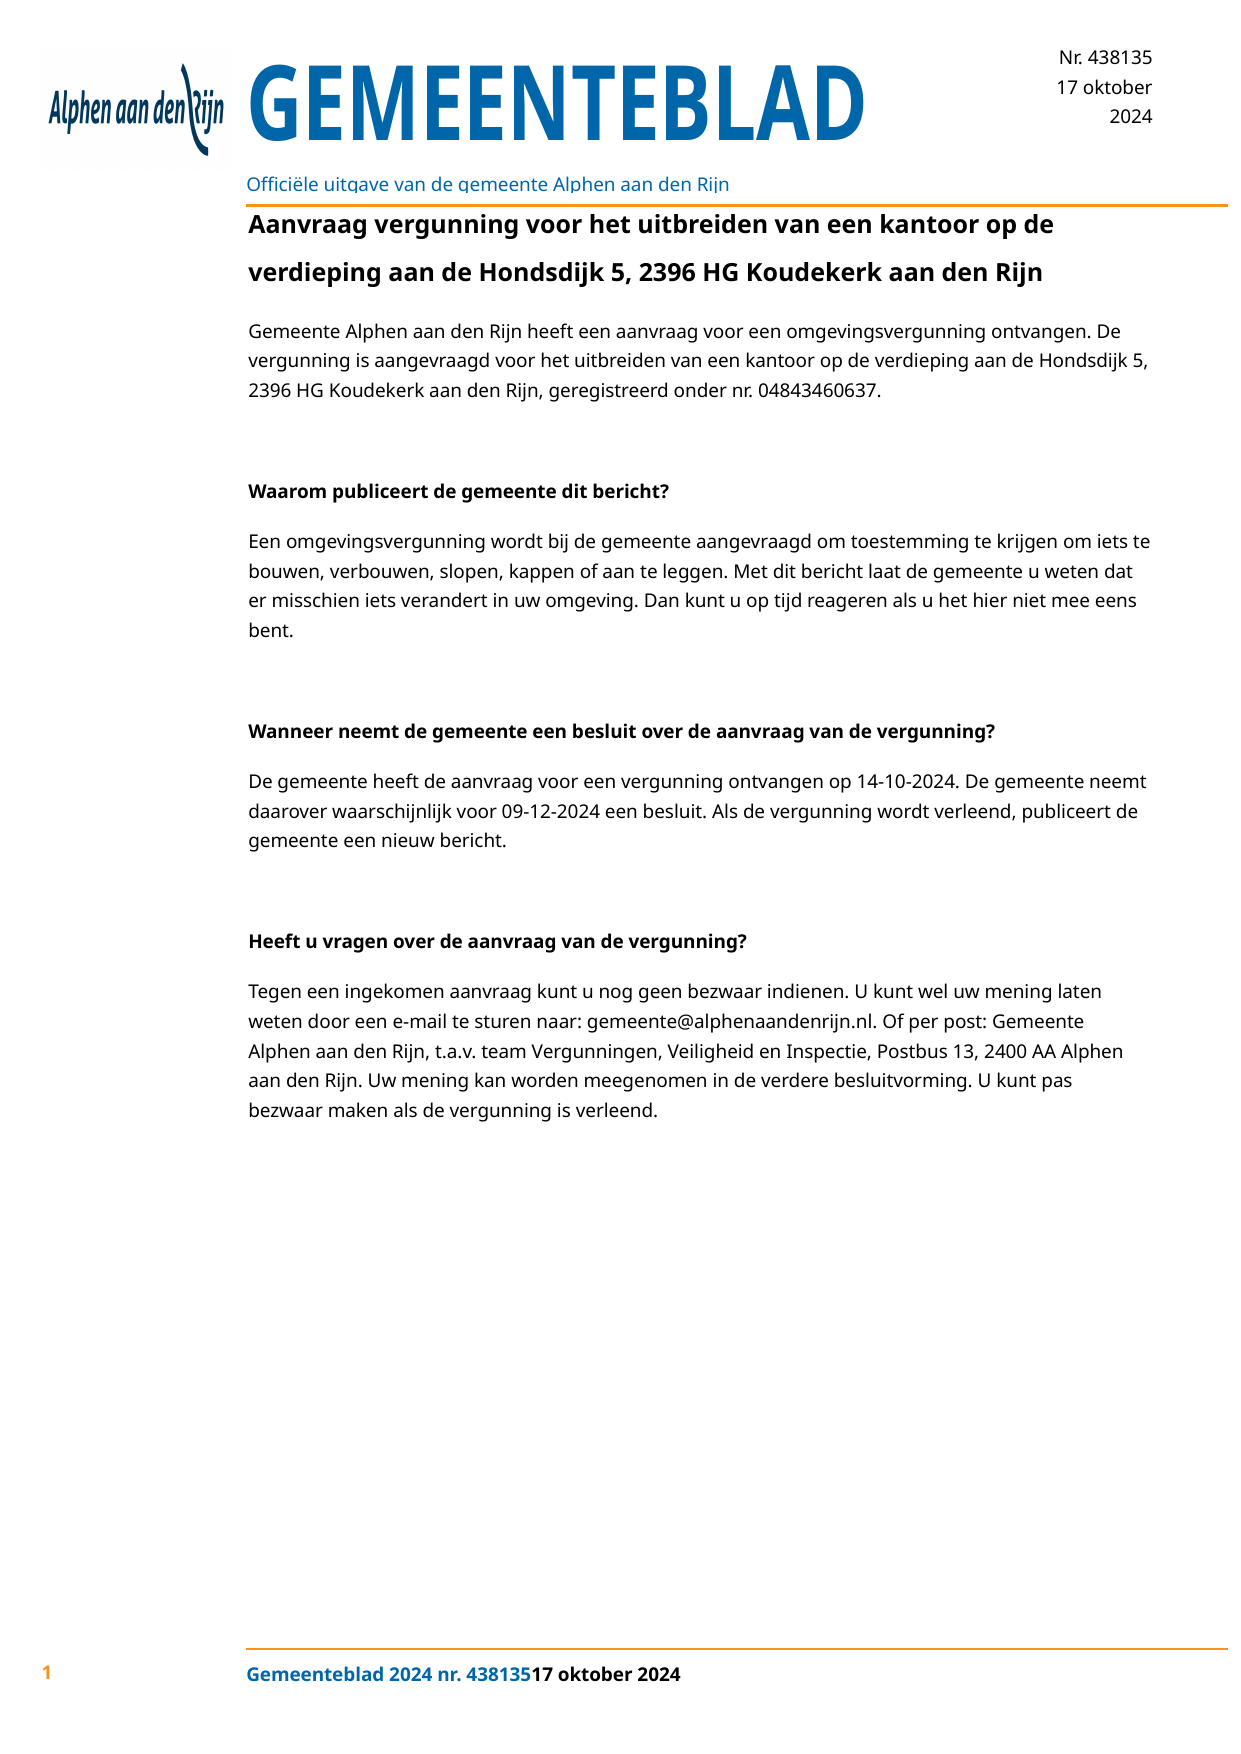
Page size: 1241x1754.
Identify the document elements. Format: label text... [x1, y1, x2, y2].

picture [41, 47, 231, 172]
text Waarom publiceert de gemeente dit bericht? [248, 478, 1152, 504]
text Heeft u vragen over de aanvraag van de vergunning? [248, 928, 1152, 954]
text Wanneer neemt de gemeente een besluit over de aanvraag van de vergunning? [248, 718, 1152, 744]
text Gemeente Alphen aan den Rijn heeft een aanvraag voor een omgevingsvergunning ontvangen. De vergunning is aangevraagd voor het uitbreiden van een kantoor op de verdieping aan de Hondsdijk 5, 2396 HG Koudekerk aan den Rijn, geregistreerd onder nr. 04843460637. [248, 318, 1152, 403]
text Tegen een ingekomen aanvraag kunt u nog geen bezwaar indienen. U kunt wel uw mening laten weten door een e-mail te sturen naar: gemeente@alphenaandenrijn.nl. Of per post: Gemeente Alphen aan den Rijn, t.a.v. team Vergunningen, Veiligheid en Inspectie, Postbus 13, 2400 AA Alphen aan den Rijn. Uw mening kan worden meegenomen in de verdere besluitvorming. U kunt pas bezwaar maken als de vergunning is verleend. [248, 979, 1152, 1123]
text Aanvraag vergunning voor het uitbreiden van een kantoor op de verdieping aan de Hondsdijk 5, 2396 HG Koudekerk aan den Rijn [248, 207, 1152, 288]
text Een omgevingsvergunning wordt bij de gemeente aangevraagd om toestemming te krijgen om iets te bouwen, verbouwen, slopen, kappen of aan te leggen. Met dit bericht laat de gemeente u weten dat er misschien iets verandert in uw omgeving. Dan kunt u op tijd reageren als u het hier niet mee eens bent. [248, 528, 1152, 643]
text De gemeente heeft de aanvraag voor een vergunning ontvangen op 14-10-2024. De gemeente neemt daarover waarschijnlijk voor 09-12-2024 een besluit. Als de vergunning wordt verleend, publiceert de gemeente een nieuw bericht. [248, 768, 1152, 853]
